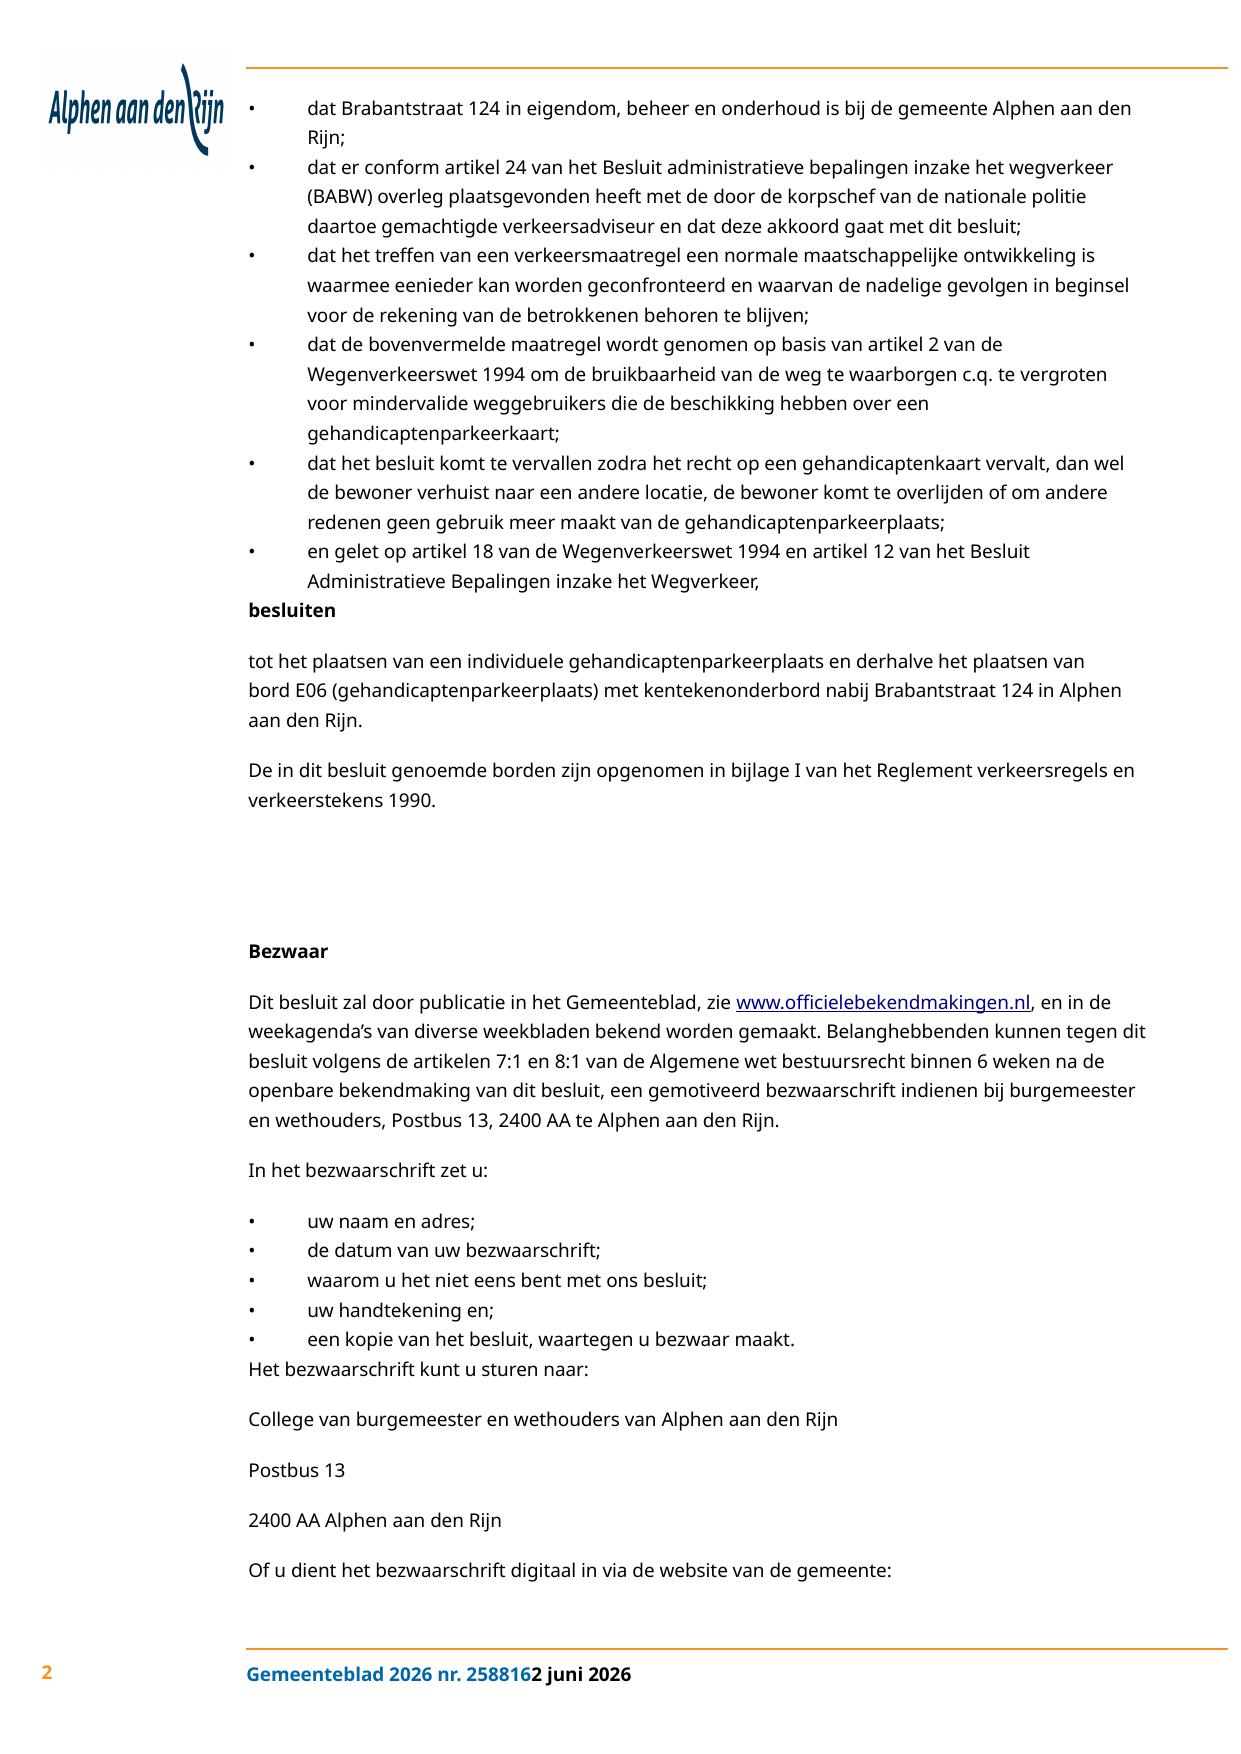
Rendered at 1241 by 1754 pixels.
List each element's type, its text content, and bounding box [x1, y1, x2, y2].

text Bezwaar [248, 938, 1152, 964]
list dat er conform artikel 24 van het Besluit administratieve bepalingen inzake het wegverkeer (BABW) overleg plaatsgevonden heeft met de door de korpschef van de nationale politie daartoe gemachtigde verkeersadviseur en dat deze akkoord gaat met dit besluit; [248, 154, 1152, 239]
text College van burgemeester en wethouders van Alphen aan den Rijn [248, 1406, 1152, 1432]
text Het bezwaarschrift kunt u sturen naar: [248, 1356, 1152, 1382]
list dat het besluit komt te vervallen zodra het recht op een gehandicaptenkaart vervalt, dan wel de bewoner verhuist naar een andere locatie, de bewoner komt te overlijden of om andere redenen geen gebruik meer maakt van de gehandicaptenparkeerplaats; [248, 450, 1152, 535]
text Postbus 13 [248, 1457, 1152, 1483]
list waarom u het niet eens bent met ons besluit; [248, 1267, 1152, 1293]
list dat het treffen van een verkeersmaatregel een normale maatschappelijke ontwikkeling is waarmee eenieder kan worden geconfronteerd en waarvan de nadelige gevolgen in beginsel voor de rekening van de betrokkenen behoren te blijven; [248, 243, 1152, 328]
list dat Brabantstraat 124 in eigendom, beheer en onderhoud is bij de gemeente Alphen aan den Rijn; [248, 95, 1152, 150]
text De in dit besluit genoemde borden zijn opgenomen in bijlage I van het Reglement verkeersregels en verkeerstekens 1990. [248, 758, 1152, 813]
list uw handtekening en; [248, 1297, 1152, 1323]
text Dit besluit zal door publicatie in het Gemeenteblad, zie www.officielebekendmakingen.nl, en in de weekagenda’s van diverse weekbladen bekend worden gemaakt. Belanghebbenden kunnen tegen dit besluit volgens de artikelen 7:1 en 8:1 van de Algemene wet bestuursrecht binnen 6 weken na de openbare bekendmaking van dit besluit, een gemotiveerd bezwaarschrift indienen bij burgemeester en wethouders, Postbus 13, 2400 AA te Alphen aan den Rijn. [248, 989, 1152, 1133]
picture [41, 47, 231, 172]
text Of u dient het bezwaarschrift digitaal in via de website van de gemeente: [248, 1558, 1152, 1583]
list een kopie van het besluit, waartegen u bezwaar maakt. [248, 1326, 1152, 1352]
text tot het plaatsen van een individuele gehandicaptenparkeerplaats en derhalve het plaatsen van bord E06 (gehandicaptenparkeerplaats) met kentekenonderbord nabij Brabantstraat 124 in Alphen aan den Rijn. [248, 648, 1152, 733]
list de datum van uw bezwaarschrift; [248, 1238, 1152, 1263]
text In het bezwaarschrift zet u: [248, 1158, 1152, 1183]
text 2400 AA Alphen aan den Rijn [248, 1507, 1152, 1533]
list uw naam en adres; [248, 1208, 1152, 1234]
list en gelet op artikel 18 van de Wegenverkeerswet 1994 en artikel 12 van het Besluit Administratieve Bepalingen inzake het Wegverkeer, [248, 538, 1152, 594]
text besluiten [248, 598, 1152, 623]
list dat de bovenvermelde maatregel wordt genomen op basis van artikel 2 van de Wegenverkeerswet 1994 om de bruikbaarheid van de weg te waarborgen c.q. te vergroten voor mindervalide weggebruikers die de beschikking hebben over een gehandicaptenparkeerkaart; [248, 331, 1152, 446]
